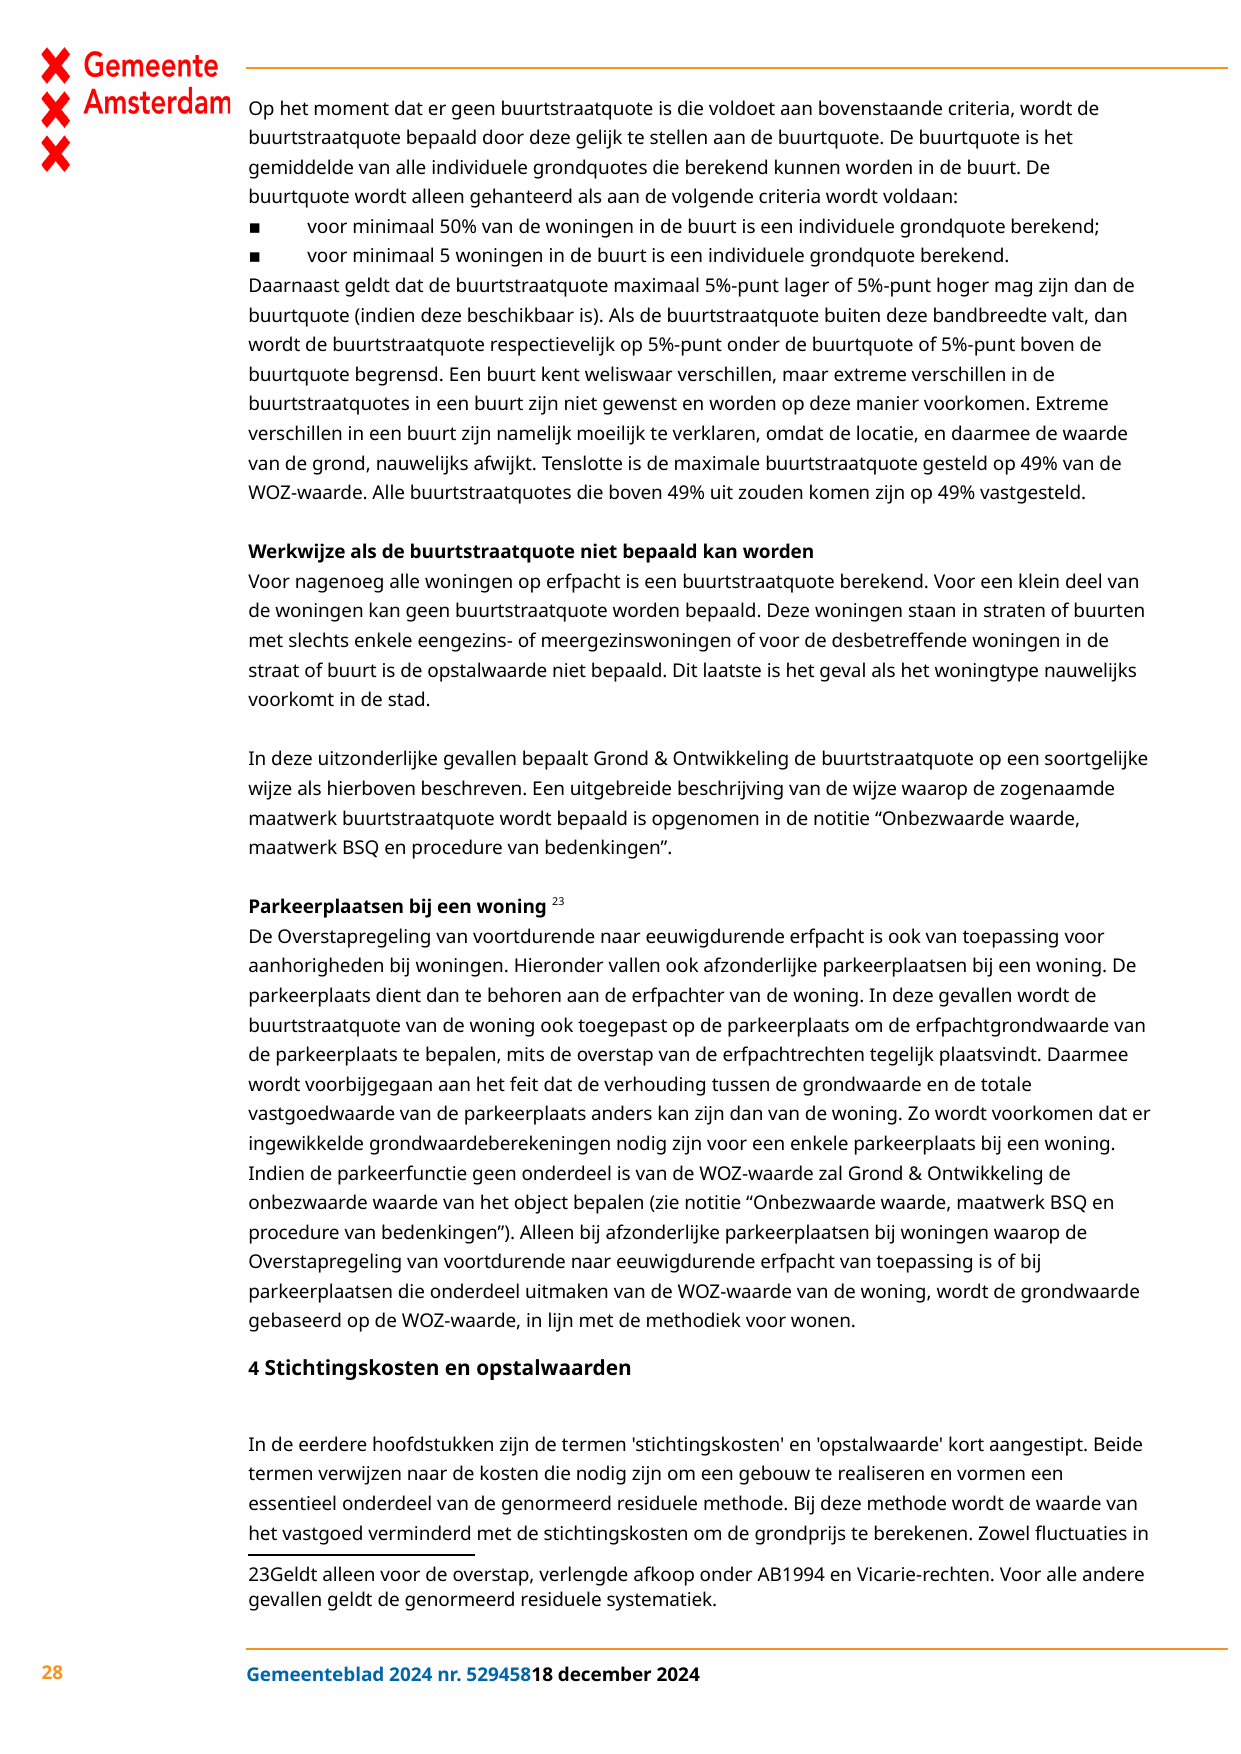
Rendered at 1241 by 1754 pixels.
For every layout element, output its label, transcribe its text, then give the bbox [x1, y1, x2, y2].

text Op het moment dat er geen buurtstraatquote is die voldoet aan bovenstaande criteria, wordt de buurtstraatquote bepaald door deze gelijk te stellen aan de buurtquote. De buurtquote is het gemiddelde van alle individuele grondquotes die berekend kunnen worden in de buurt. De buurtquote wordt alleen gehanteerd als aan de volgende criteria wordt voldaan: [248, 95, 1152, 209]
text 4 Stichtingskosten en opstalwaarden [248, 1353, 1152, 1382]
text Geldt alleen voor de overstap, verlengde afkoop onder AB1994 en Vicarie-rechten. Voor alle andere gevallen geldt de genormeerd residuele systematiek. [248, 1561, 1152, 1612]
list voor minimaal 5 woningen in de buurt is een individuele grondquote berekend. [248, 243, 1152, 268]
text Parkeerplaatsen bij een woning [248, 893, 1152, 919]
text In de eerdere hoofdstukken zijn de termen 'stichtingskosten' en 'opstalwaarde' kort aangestipt. Beide termen verwijzen naar de kosten die nodig zijn om een gebouw te realiseren en vormen een essentieel onderdeel van de genormeerd residuele methode. Bij deze methode wordt de waarde van het vastgoed verminderd met de stichtingskosten om de grondprijs te berekenen. Zowel fluctuaties in [248, 1431, 1152, 1546]
text De Overstapregeling van voortdurende naar eeuwigdurende erfpacht is ook van toepassing voor aanhorigheden bij woningen. Hieronder vallen ook afzonderlijke parkeerplaatsen bij een woning. De parkeerplaats dient dan te behoren aan de erfpachter van de woning. In deze gevallen wordt de buurtstraatquote van de woning ook toegepast op de parkeerplaats om de erfpachtgrondwaarde van de parkeerplaats te bepalen, mits de overstap van de erfpachtrechten tegelijk plaatsvindt. Daarmee wordt voorbijgegaan aan het feit dat de verhouding tussen de grondwaarde en de totale vastgoedwaarde van de parkeerplaats anders kan zijn dan van de woning. Zo wordt voorkomen dat er ingewikkelde grondwaardeberekeningen nodig zijn voor een enkele parkeerplaats bij een woning. Indien de parkeerfunctie geen onderdeel is van de WOZ-waarde zal Grond & Ontwikkeling de onbezwaarde waarde van het object bepalen (zie notitie “Onbezwaarde waarde, maatwerk BSQ en procedure van bedenkingen”). Alleen bij afzonderlijke parkeerplaatsen bij woningen waarop de Overstapregeling van voortdurende naar eeuwigdurende erfpacht van toepassing is of bij parkeerplaatsen die onderdeel uitmaken van de WOZ-waarde van de woning, wordt de grondwaarde gebaseerd op de WOZ-waarde, in lijn met de methodiek voor wonen. [248, 923, 1152, 1333]
text Daarnaast geldt dat de buurtstraatquote maximaal 5%-punt lager of 5%-punt hoger mag zijn dan de buurtquote (indien deze beschikbaar is). Als de buurtstraatquote buiten deze bandbreedte valt, dan wordt de buurtstraatquote respectievelijk op 5%-punt onder de buurtquote of 5%-punt boven de buurtquote begrensd. Een buurt kent weliswaar verschillen, maar extreme verschillen in de buurtstraatquotes in een buurt zijn niet gewenst en worden op deze manier voorkomen. Extreme verschillen in een buurt zijn namelijk moeilijk te verklaren, omdat de locatie, en daarmee de waarde van de grond, nauwelijks afwijkt. Tenslotte is de maximale buurtstraatquote gesteld op 49% van de WOZ-waarde. Alle buurtstraatquotes die boven 49% uit zouden komen zijn op 49% vastgesteld. [248, 272, 1152, 505]
list voor minimaal 50% van de woningen in de buurt is een individuele grondquote berekend; [248, 213, 1152, 239]
text In deze uitzonderlijke gevallen bepaalt Grond & Ontwikkeling de buurtstraatquote op een soortgelijke wijze als hierboven beschreven. Een uitgebreide beschrijving van de wijze waarop de zogenaamde maatwerk buurtstraatquote wordt bepaald is opgenomen in de notitie “Onbezwaarde waarde, maatwerk BSQ en procedure van bedenkingen”. [248, 746, 1152, 860]
text Werkwijze als de buurtstraatquote niet bepaald kan worden [248, 538, 1152, 564]
picture [41, 47, 231, 172]
text Voor nagenoeg alle woningen op erfpacht is een buurtstraatquote berekend. Voor een klein deel van de woningen kan geen buurtstraatquote worden bepaald. Deze woningen staan in straten of buurten met slechts enkele eengezins- of meergezinswoningen of voor de desbetreffende woningen in de straat of buurt is de opstalwaarde niet bepaald. Dit laatste is het geval als het woningtype nauwelijks voorkomt in de stad. [248, 568, 1152, 712]
